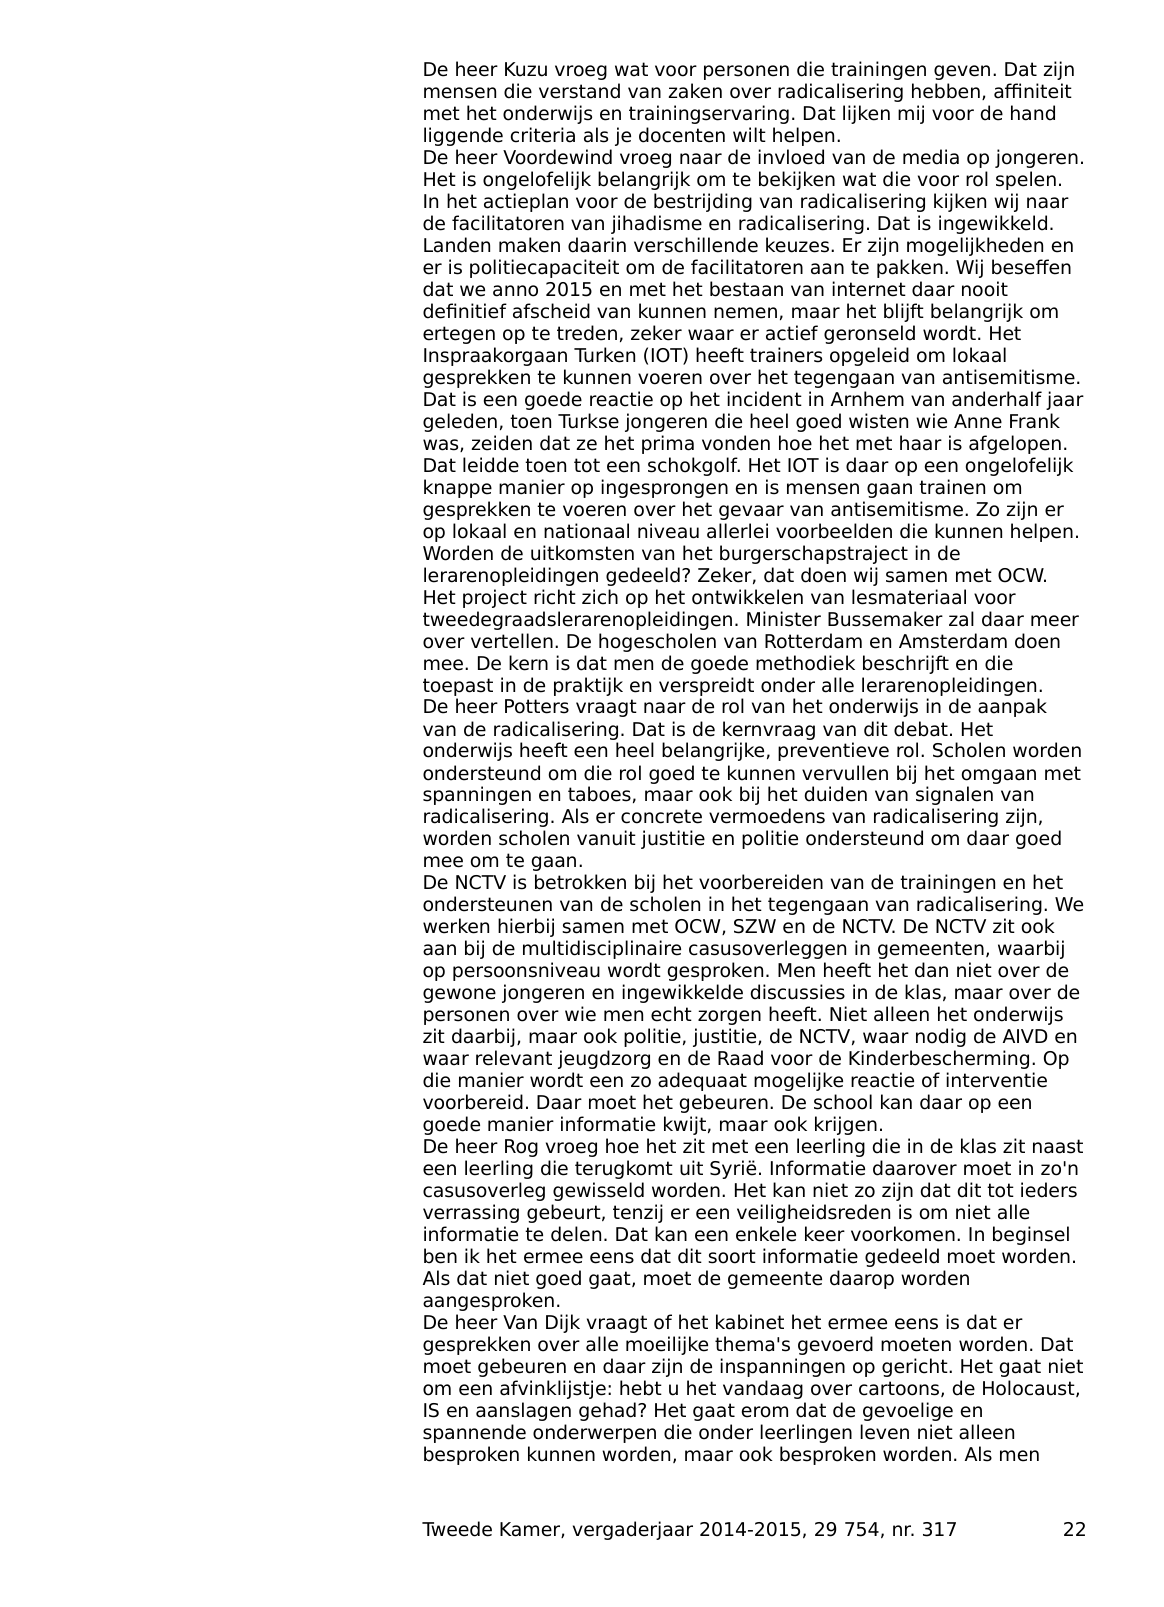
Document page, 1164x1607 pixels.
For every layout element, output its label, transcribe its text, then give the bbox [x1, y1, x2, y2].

text De NCTV is betrokken bij het voorbereiden van de trainingen en het ondersteunen van de scholen in het tegengaan van radicalisering. We werken hierbij samen met OCW, SZW en de NCTV. De NCTV zit ook aan bij de multidisciplinaire casusoverleggen in gemeenten, waarbij op persoonsniveau wordt gesproken. Men heeft het dan niet over de gewone jongeren en ingewikkelde discussies in de klas, maar over de personen over wie men echt zorgen heeft. Niet alleen het onderwijs zit daarbij, maar ook politie, justitie, de NCTV, waar nodig de AIVD en waar relevant jeugdzorg en de Raad voor de Kinderbescherming. Op die manier wordt een zo adequaat mogelijke reactie of interventie voorbereid. Daar moet het gebeuren. De school kan daar op een goede manier informatie kwijt, maar ook krijgen. [422, 872, 1087, 1136]
text De heer Potters vraagt naar de rol van het onderwijs in de aanpak van de radicalisering. Dat is de kernvraag van dit debat. Het onderwijs heeft een heel belangrijke, preventieve rol. Scholen worden ondersteund om die rol goed te kunnen vervullen bij het omgaan met spanningen en taboes, maar ook bij het duiden van signalen van radicalisering. Als er concrete vermoedens van radicalisering zijn, worden scholen vanuit justitie en politie ondersteund om daar goed mee om te gaan. [422, 696, 1087, 872]
text Worden de uitkomsten van het burgerschapstraject in de lerarenopleidingen gedeeld? Zeker, dat doen wij samen met OCW. Het project richt zich op het ontwikkelen van lesmateriaal voor tweedegraadslerarenopleidingen. Minister Bussemaker zal daar meer over vertellen. De hogescholen van Rotterdam en Amsterdam doen mee. De kern is dat men de goede methodiek beschrijft en die toepast in de praktijk en verspreidt onder alle lerarenopleidingen. [422, 543, 1087, 696]
text De heer Voordewind vroeg naar de invloed van de media op jongeren. Het is ongelofelijk belangrijk om te bekijken wat die voor rol spelen. In het actieplan voor de bestrijding van radicalisering kijken wij naar de facilitatoren van jihadisme en radicalisering. Dat is ingewikkeld. Landen maken daarin verschillende keuzes. Er zijn mogelijkheden en er is politiecapaciteit om de facilitatoren aan te pakken. Wij beseffen dat we anno 2015 en met het bestaan van internet daar nooit definitief afscheid van kunnen nemen, maar het blijft belangrijk om ertegen op te treden, zeker waar er actief geronseld wordt. Het Inspraakorgaan Turken (IOT) heeft trainers opgeleid om lokaal gesprekken te kunnen voeren over het tegengaan van antisemitisme. Dat is een goede reactie op het incident in Arnhem van anderhalf jaar geleden, toen Turkse jongeren die heel goed wisten wie Anne Frank was, zeiden dat ze het prima vonden hoe het met haar is afgelopen. Dat leidde toen tot een schokgolf. Het IOT is daar op een ongelofelijk knappe manier op ingesprongen en is mensen gaan trainen om gesprekken te voeren over het gevaar van antisemitisme. Zo zijn er op lokaal en nationaal niveau allerlei voorbeelden die kunnen helpen. [422, 147, 1087, 543]
text De heer Kuzu vroeg wat voor personen die trainingen geven. Dat zijn mensen die verstand van zaken over radicalisering hebben, affiniteit met het onderwijs en trainingservaring. Dat lijken mij voor de hand liggende criteria als je docenten wilt helpen. [422, 59, 1087, 147]
text De heer Rog vroeg hoe het zit met een leerling die in de klas zit naast een leerling die terugkomt uit Syrië. Informatie daarover moet in zo'n casusoverleg gewisseld worden. Het kan niet zo zijn dat dit tot ieders verrassing gebeurt, tenzij er een veiligheidsreden is om niet alle informatie te delen. Dat kan een enkele keer voorkomen. In beginsel ben ik het ermee eens dat dit soort informatie gedeeld moet worden. Als dat niet goed gaat, moet de gemeente daarop worden aangesproken. [422, 1136, 1087, 1312]
text De heer Van Dijk vraagt of het kabinet het ermee eens is dat er gesprekken over alle moeilijke thema's gevoerd moeten worden. Dat moet gebeuren en daar zijn de inspanningen op gericht. Het gaat niet om een afvinklijstje: hebt u het vandaag over cartoons, de Holocaust, IS en aanslagen gehad? Het gaat erom dat de gevoelige en spannende onderwerpen die onder leerlingen leven niet alleen besproken kunnen worden, maar ook besproken worden. Als men [422, 1312, 1087, 1466]
